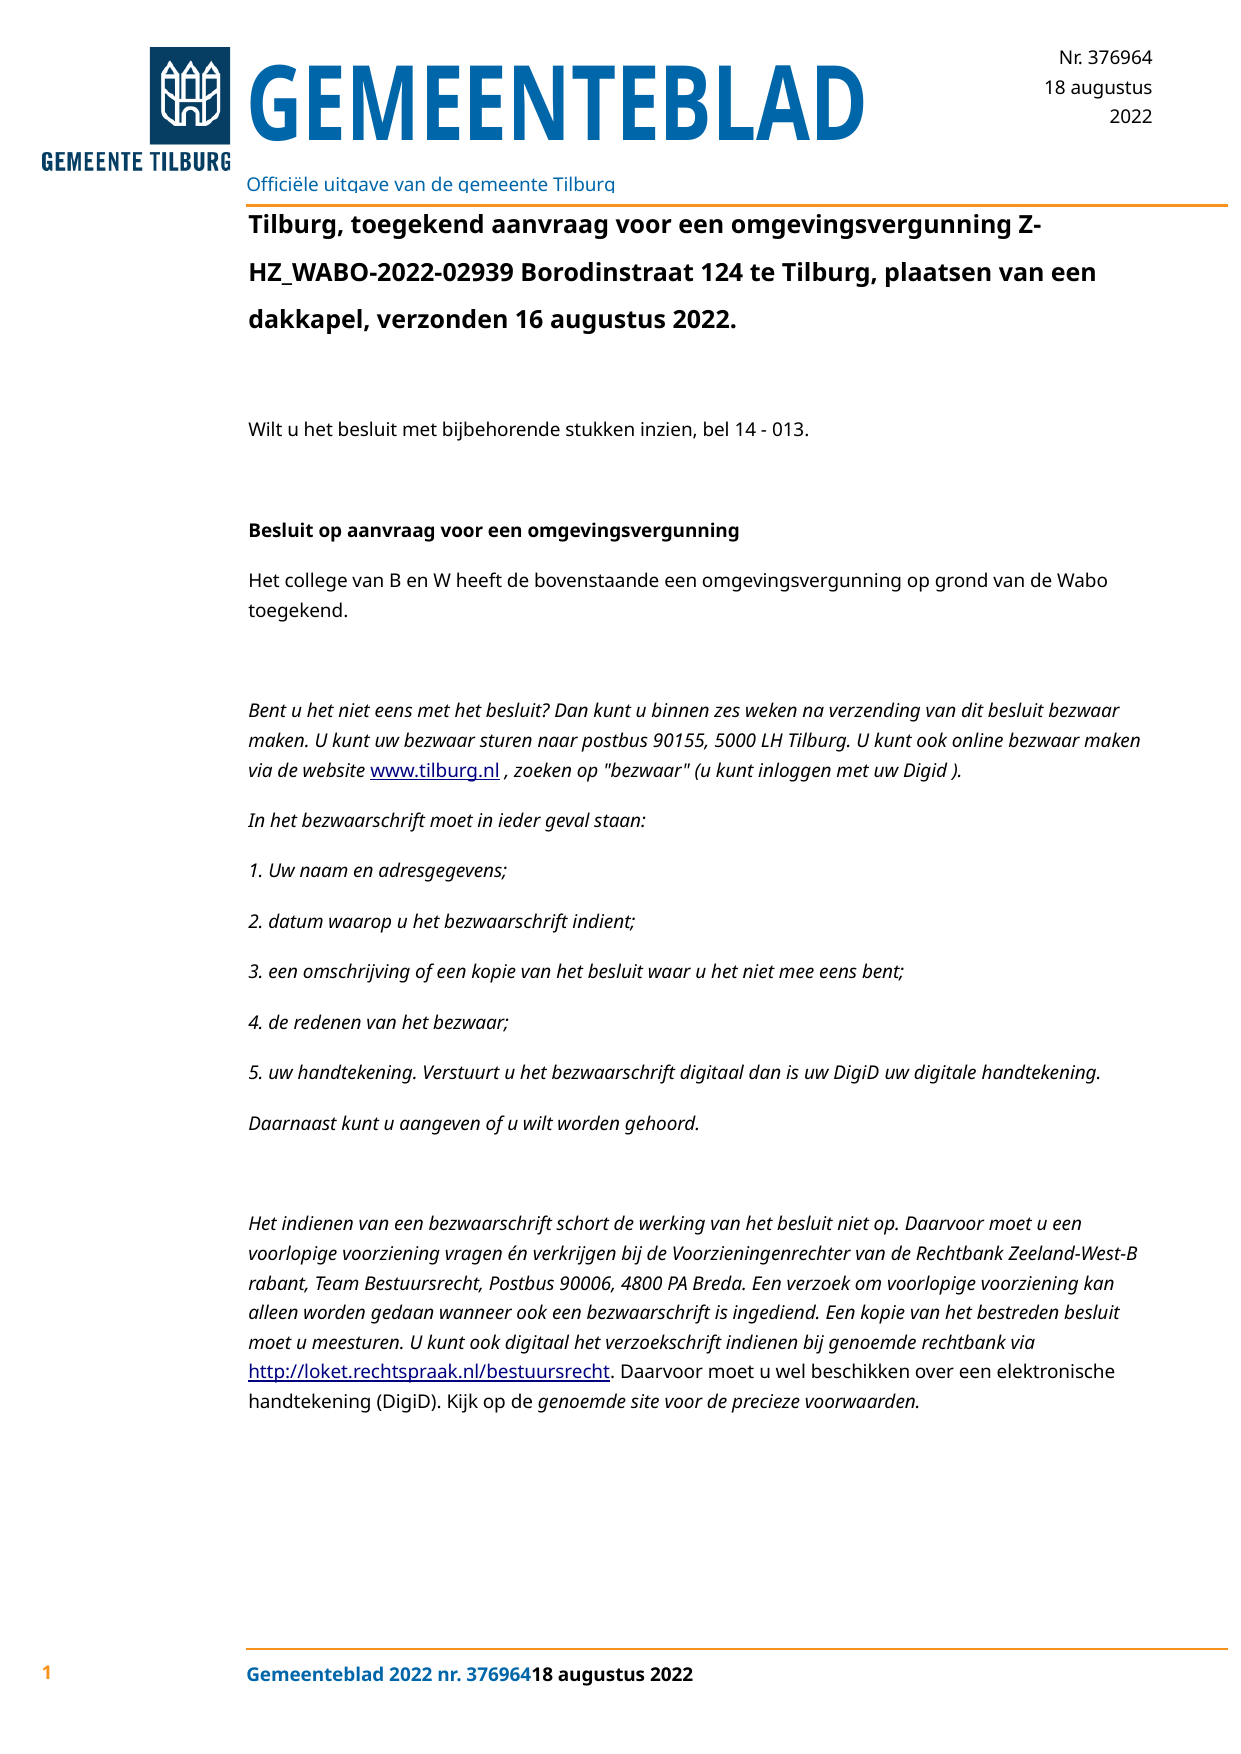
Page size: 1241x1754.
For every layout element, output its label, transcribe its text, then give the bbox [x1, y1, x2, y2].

text Het indienen van een bezwaarschrift schort de werking van het besluit niet op. Daarvoor moet u een voorlopige voorziening vragen én verkrijgen bij de Voorzieningenrechter van de Rechtbank Zeeland-West-B rabant, Team Bestuursrecht, Postbus 90006, 4800 PA Breda. Een verzoek om voorlopige voorziening kan alleen worden gedaan wanneer ook een bezwaarschrift is ingediend. Een kopie van het bestreden besluit moet u meesturen. U kunt ook digitaal het verzoekschrift indienen bij genoemde rechtbank via http://loket.rechtspraak.nl/bestuursrecht. Daarvoor moet u wel beschikken over een elektronische handtekening (DigiD). Kijk op de genoemde site voor de precieze voorwaarden. [248, 1211, 1152, 1414]
text 3. een omschrijving of een kopie van het besluit waar u het niet mee eens bent; [248, 958, 1152, 984]
text Tilburg, toegekend aanvraag voor een omgevingsvergunning Z-HZ_WABO-2022-02939 Borodinstraat 124 te Tilburg, plaatsen van een dakkapel, verzonden 16 augustus 2022. [248, 207, 1152, 336]
picture [41, 47, 231, 172]
text 4. de redenen van het bezwaar; [248, 1009, 1152, 1034]
text Besluit op aanvraag voor een omgevingsvergunning [248, 517, 1152, 542]
text Bent u het niet eens met het besluit? Dan kunt u binnen zes weken na verzending van dit besluit bezwaar maken. U kunt uw bezwaar sturen naar postbus 90155, 5000 LH Tilburg. U kunt ook online bezwaar maken via de website www.tilburg.nl , zoeken op "bezwaar" (u kunt inloggen met uw Digid ). [248, 698, 1152, 782]
text Het college van B en W heeft de bovenstaande een omgevingsvergunning op grond van de Wabo toegekend. [248, 567, 1152, 622]
text 1. Uw naam en adresgegevens; [248, 858, 1152, 883]
text Daarnaast kunt u aangeven of u wilt worden gehoord. [248, 1110, 1152, 1135]
text In het bezwaarschrift moet in ieder geval staan: [248, 807, 1152, 833]
text Wilt u het besluit met bijbehorende stukken inzien, bel 14 - 013. [248, 416, 1152, 442]
text 2. datum waarop u het bezwaarschrift indient; [248, 908, 1152, 934]
text 5. uw handtekening. Verstuurt u het bezwaarschrift digitaal dan is uw DigiD uw digitale handtekening. [248, 1059, 1152, 1085]
